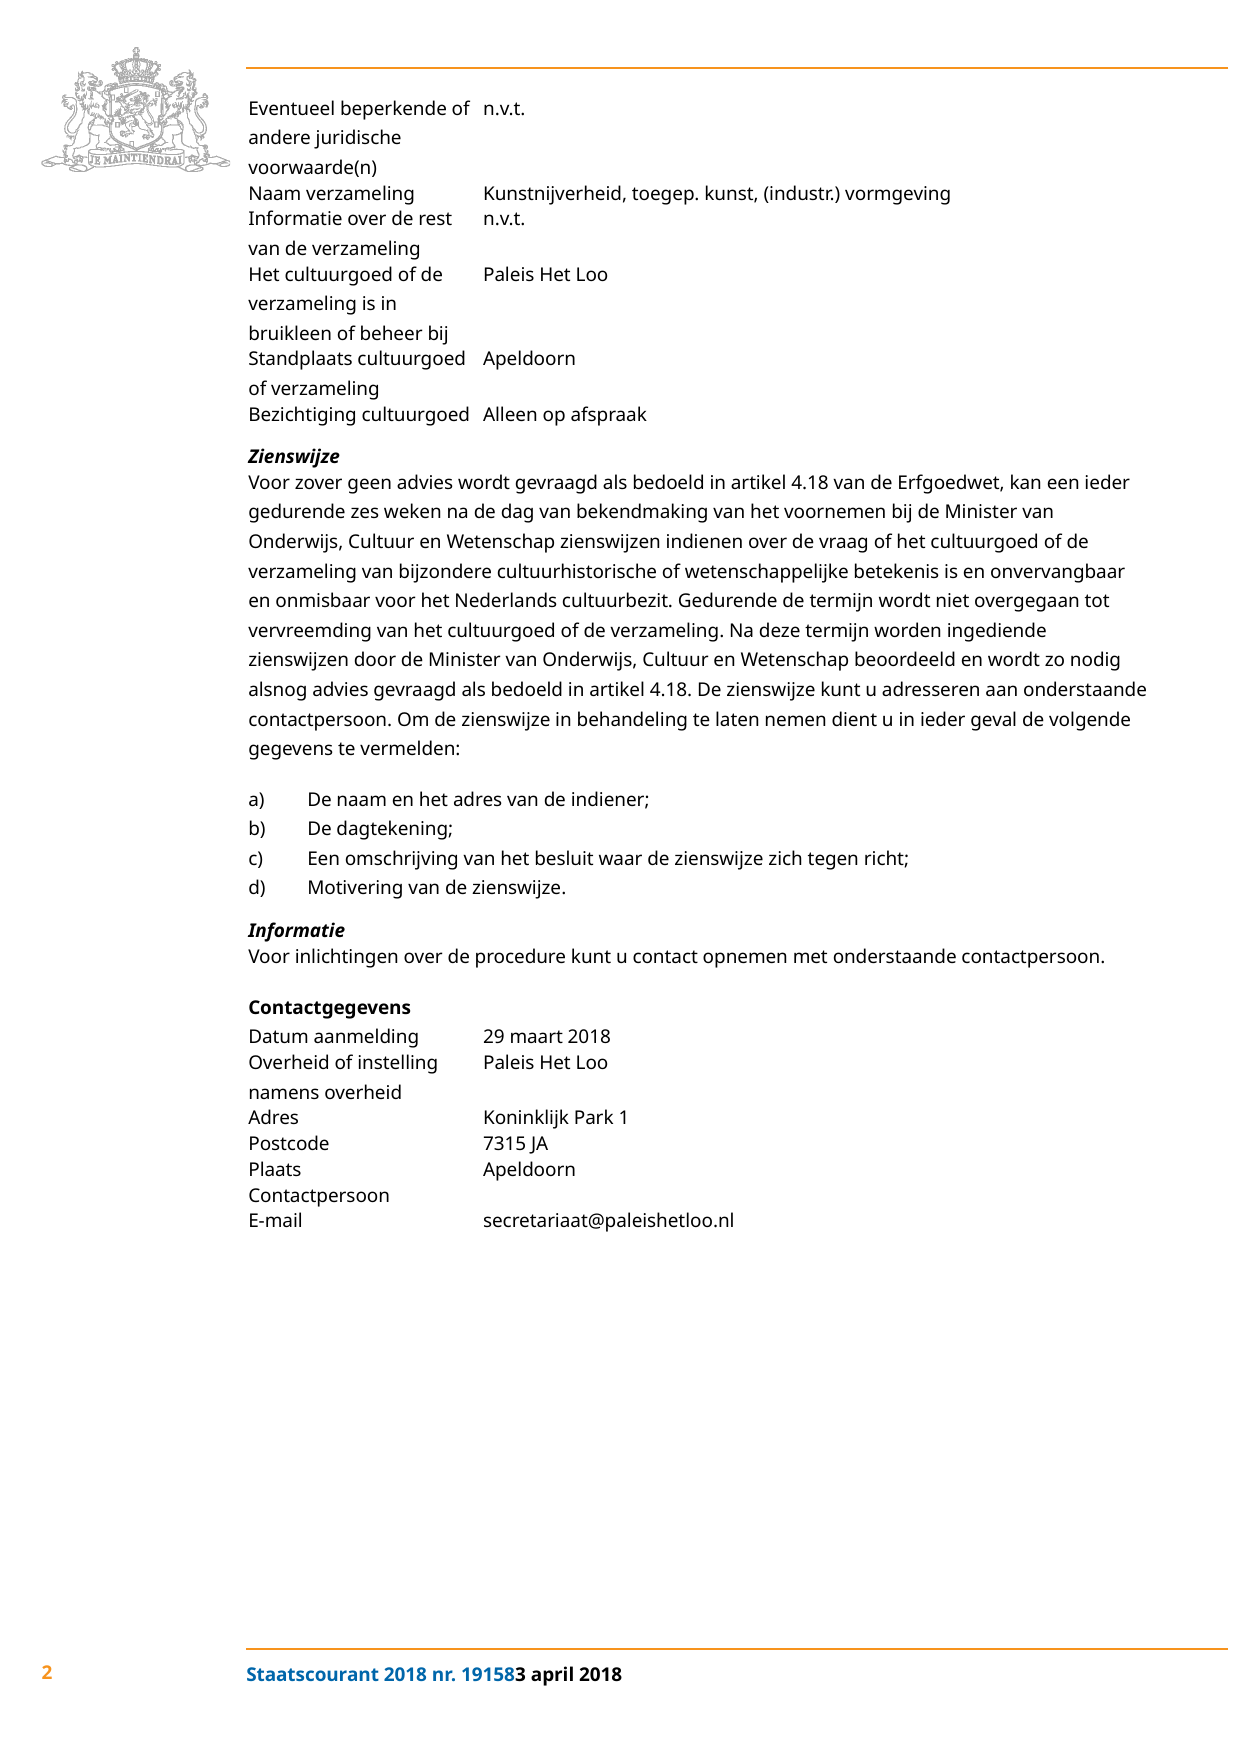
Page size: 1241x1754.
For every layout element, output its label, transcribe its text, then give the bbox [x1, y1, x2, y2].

table_cell Postcode [248, 1130, 483, 1156]
table_cell secretariaat@paleishetloo.nl [483, 1208, 1152, 1233]
table_cell Informatie over de rest van de verzameling [248, 205, 483, 261]
text Voor zover geen advies wordt gevraagd als bedoeld in artikel 4.18 van de Erfgoedwet, kan een ieder gedurende zes weken na de dag van bekendmaking van het voornemen bij de Minister van Onderwijs, Cultuur en Wetenschap zienswijzen indienen over de vraag of het cultuurgoed of de verzameling van bijzondere cultuurhistorische of wetenschappelijke betekenis is en onvervangbaar en onmisbaar voor het Nederlands cultuurbezit. Gedurende de termijn wordt niet overgegaan tot vervreemding van het cultuurgoed of de verzameling. Na deze termijn worden ingediende zienswijzen door de Minister van Onderwijs, Cultuur en Wetenschap beoordeeld en wordt zo nodig alsnog advies gevraagd als bedoeld in artikel 4.18. De zienswijze kunt u adresseren aan onderstaande contactpersoon. Om de zienswijze in behandeling te laten nemen dient u in ieder geval de volgende gegevens te vermelden: [248, 469, 1152, 761]
table_cell Apeldoorn [483, 346, 1152, 401]
table_cell Naam verzameling [248, 180, 483, 205]
table_cell [483, 1182, 1152, 1207]
table_header 29 maart 2018 [483, 1024, 1152, 1049]
table_cell Overheid of instelling namens overheid [248, 1049, 483, 1104]
table_cell Bezichtiging cultuurgoed [248, 401, 483, 427]
table_cell n.v.t. [483, 205, 1152, 261]
table_cell Contactpersoon [248, 1182, 483, 1207]
text Informatie [248, 918, 1152, 943]
table_header Datum aanmelding [248, 1024, 483, 1049]
picture [41, 47, 231, 172]
list Motivering van de zienswijze. [248, 874, 1152, 900]
list Een omschrijving van het besluit waar de zienswijze zich tegen richt; [248, 845, 1152, 871]
table_cell Adres [248, 1105, 483, 1130]
list De naam en het adres van de indiener; [248, 786, 1152, 812]
table_cell Koninklijk Park 1 [483, 1105, 1152, 1130]
table_cell Alleen op afspraak [483, 401, 1152, 427]
text Zienswijze [248, 443, 1152, 469]
table_cell Standplaats cultuurgoed of verzameling [248, 346, 483, 401]
table_cell Paleis Het Loo [483, 261, 1152, 346]
table_cell E-mail [248, 1208, 483, 1233]
table_cell n.v.t. [483, 95, 1152, 180]
table_cell Het cultuurgoed of de verzameling is in bruikleen of beheer bij [248, 261, 483, 346]
table_cell Paleis Het Loo [483, 1049, 1152, 1104]
table_cell Eventueel beperkende of andere juridische voorwaarde(n) [248, 95, 483, 180]
table_cell Apeldoorn [483, 1156, 1152, 1182]
list De dagtekening; [248, 815, 1152, 841]
table_cell Kunstnijverheid, toegep. kunst, (industr.) vormgeving [483, 180, 1152, 205]
table_cell 7315 JA [483, 1130, 1152, 1156]
text Contactgegevens [248, 994, 1152, 1019]
table_cell Plaats [248, 1156, 483, 1182]
text Voor inlichtingen over de procedure kunt u contact opnemen met onderstaande contactpersoon. [248, 943, 1152, 969]
